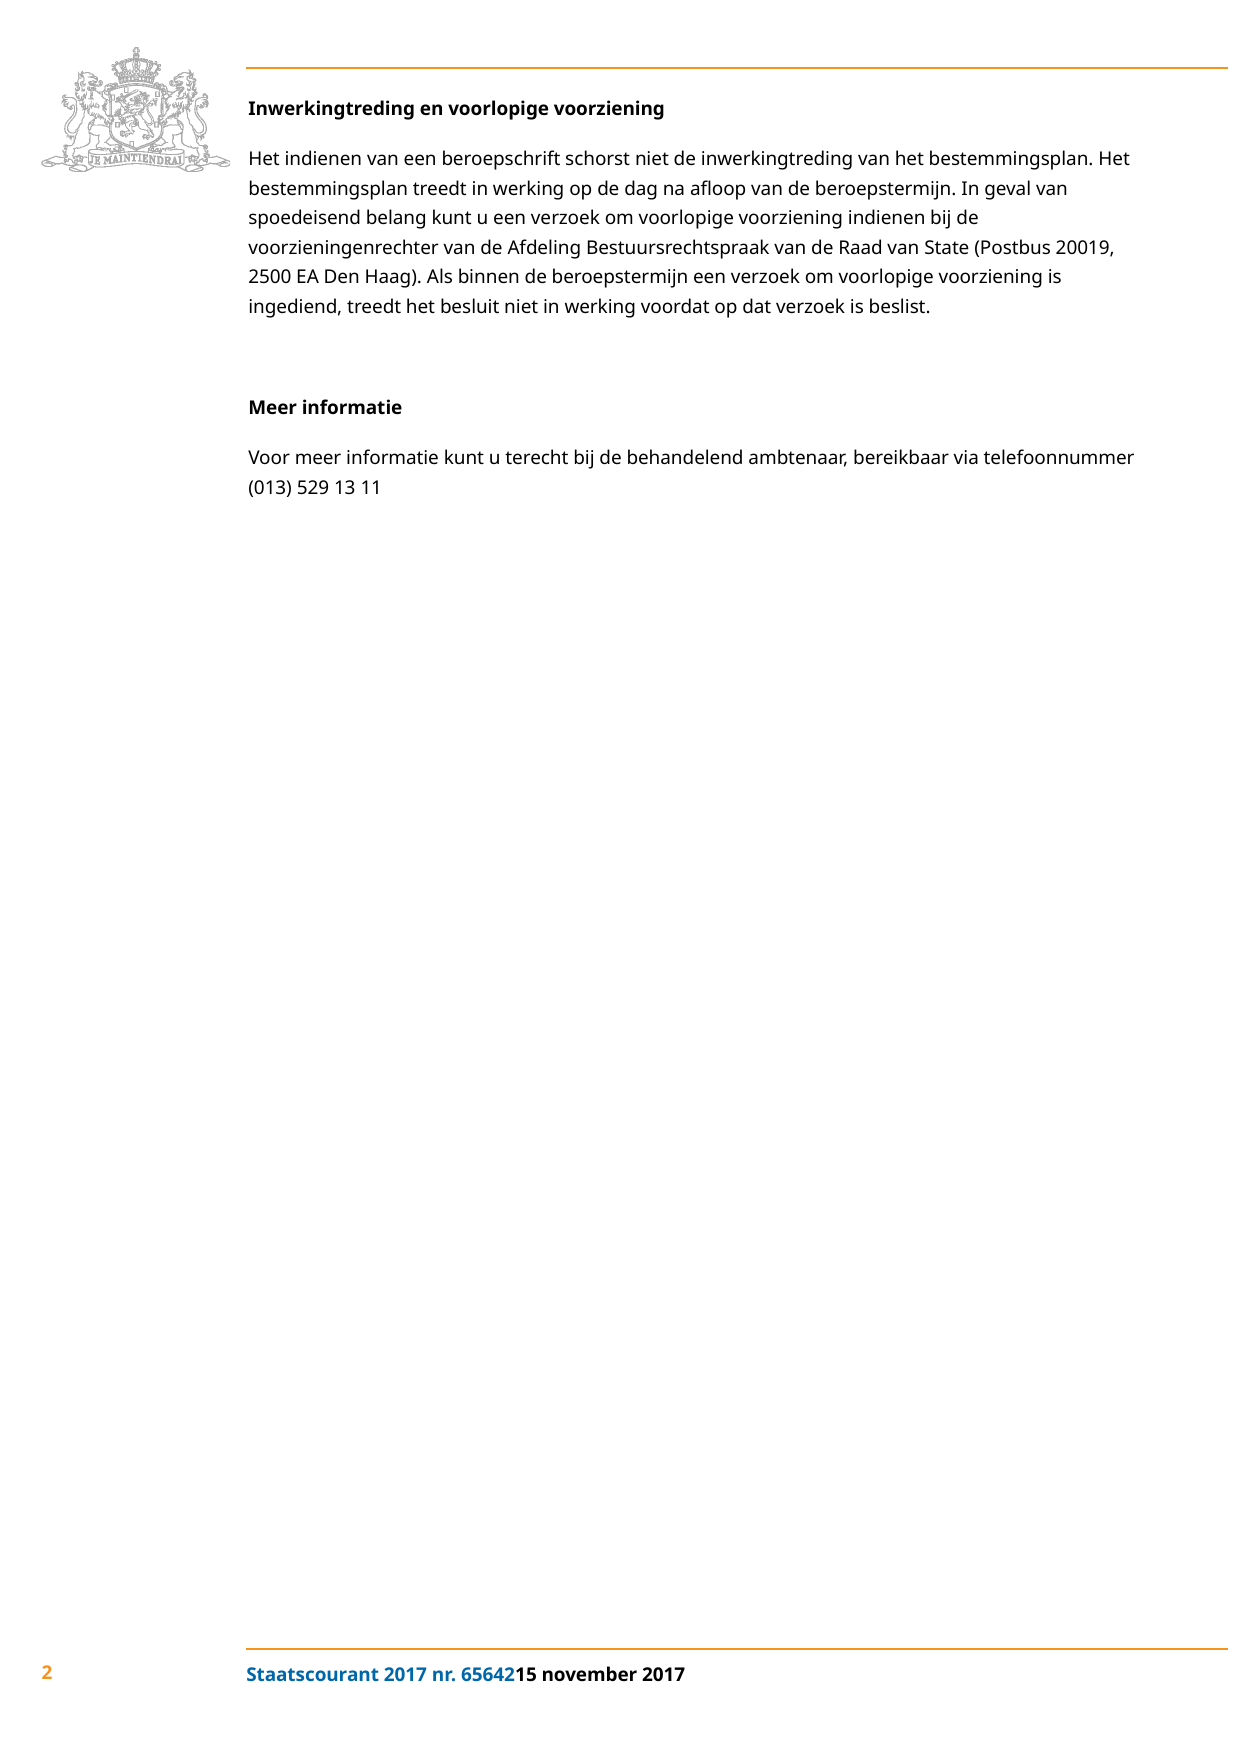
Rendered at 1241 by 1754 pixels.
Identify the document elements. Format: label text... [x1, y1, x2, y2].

picture [41, 47, 231, 172]
text Voor meer informatie kunt u terecht bij de behandelend ambtenaar, bereikbaar via telefoonnummer (013) 529 13 11 [248, 444, 1152, 500]
text Meer informatie [248, 394, 1152, 420]
text Inwerkingtreding en voorlopige voorziening [248, 95, 1152, 121]
text Het indienen van een beroepschrift schorst niet de inwerkingtreding van het bestemmingsplan. Het bestemmingsplan treedt in werking op de dag na afloop van de beroepstermijn. In geval van spoedeisend belang kunt u een verzoek om voorlopige voorziening indienen bij de voorzieningenrechter van de Afdeling Bestuursrechtspraak van de Raad van State (Postbus 20019, 2500 EA Den Haag). Als binnen de beroepstermijn een verzoek om voorlopige voorziening is ingediend, treedt het besluit niet in werking voordat op dat verzoek is beslist. [248, 145, 1152, 319]
